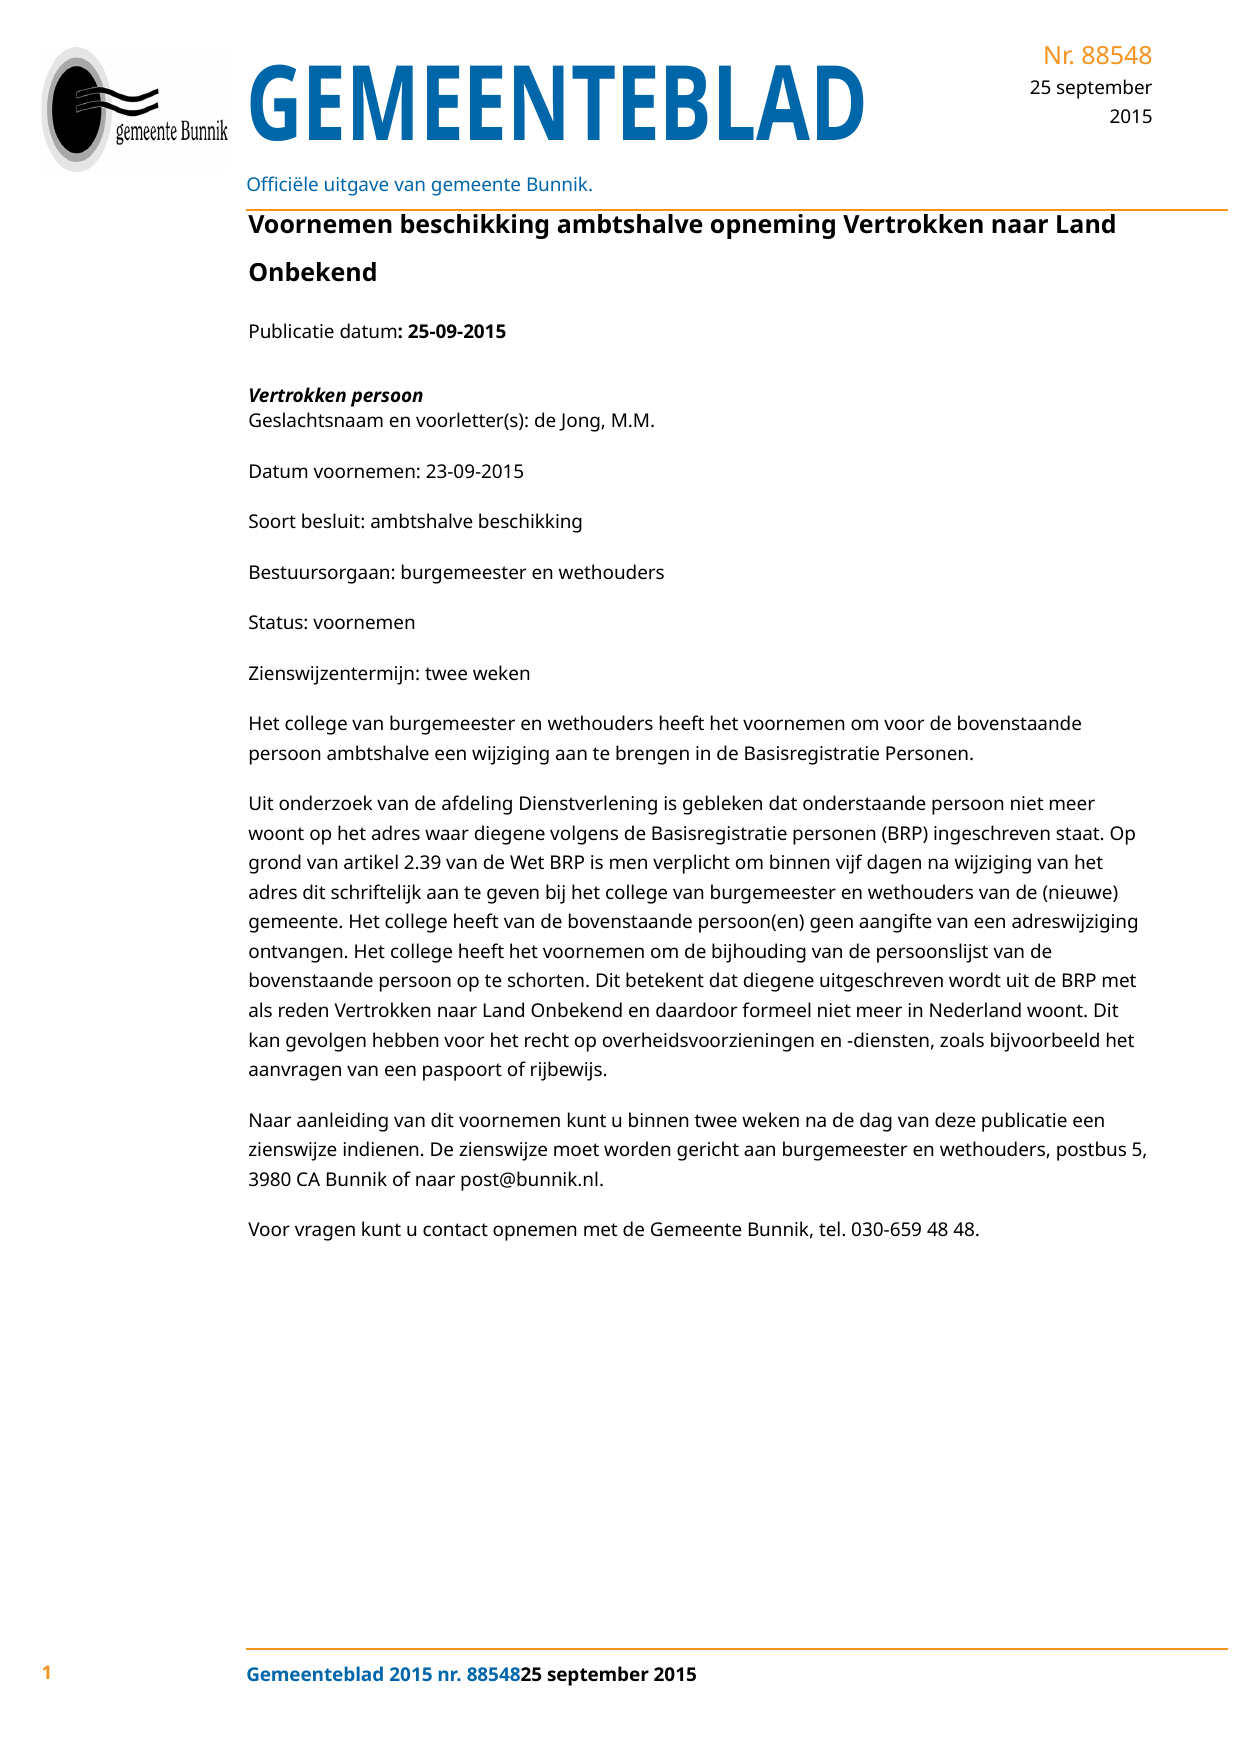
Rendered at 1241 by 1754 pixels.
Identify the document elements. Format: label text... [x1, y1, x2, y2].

text Voor vragen kunt u contact opnemen met de Gemeente Bunnik, tel. 030-659 48 48. [248, 1216, 1152, 1242]
text Vertrokken persoon [248, 382, 1152, 408]
text Voornemen beschikking ambtshalve opneming Vertrokken naar Land Onbekend [248, 211, 1152, 288]
picture [41, 47, 231, 172]
text Zienswijzentermijn: twee weken [248, 660, 1152, 685]
text Status: voornemen [248, 609, 1152, 635]
text Publicatie datum: 25-09-2015 [248, 318, 1152, 344]
text Geslachtsnaam en voorletter(s): de Jong, M.M. [248, 408, 1152, 433]
text Naar aanleiding van dit voornemen kunt u binnen twee weken na de dag van deze publicatie een zienswijze indienen. De zienswijze moet worden gericht aan burgemeester en wethouders, postbus 5, 3980 CA Bunnik of naar post@bunnik.nl. [248, 1107, 1152, 1192]
text Het college van burgemeester en wethouders heeft het voornemen om voor de bovenstaande persoon ambtshalve een wijziging aan te brengen in de Basisregistratie Personen. [248, 710, 1152, 765]
text Datum voornemen: 23-09-2015 [248, 458, 1152, 484]
text Soort besluit: ambtshalve beschikking [248, 508, 1152, 534]
text Uit onderzoek van de afdeling Dienstverlening is gebleken dat onderstaande persoon niet meer woont op het adres waar diegene volgens de Basisregistratie personen (BRP) ingeschreven staat. Op grond van artikel 2.39 van de Wet BRP is men verplicht om binnen vijf dagen na wijziging van het adres dit schriftelijk aan te geven bij het college van burgemeester en wethouders van de (nieuwe) gemeente. Het college heeft van de bovenstaande persoon(en) geen aangifte van een adreswijziging ontvangen. Het college heeft het voornemen om de bijhouding van de persoonslijst van de bovenstaande persoon op te schorten. Dit betekent dat diegene uitgeschreven wordt uit de BRP met als reden Vertrokken naar Land Onbekend en daardoor formeel niet meer in Nederland woont. Dit kan gevolgen hebben voor het recht op overheidsvoorzieningen en -diensten, zoals bijvoorbeeld het aanvragen van een paspoort of rijbewijs. [248, 790, 1152, 1082]
text Bestuursorgaan: burgemeester en wethouders [248, 559, 1152, 584]
